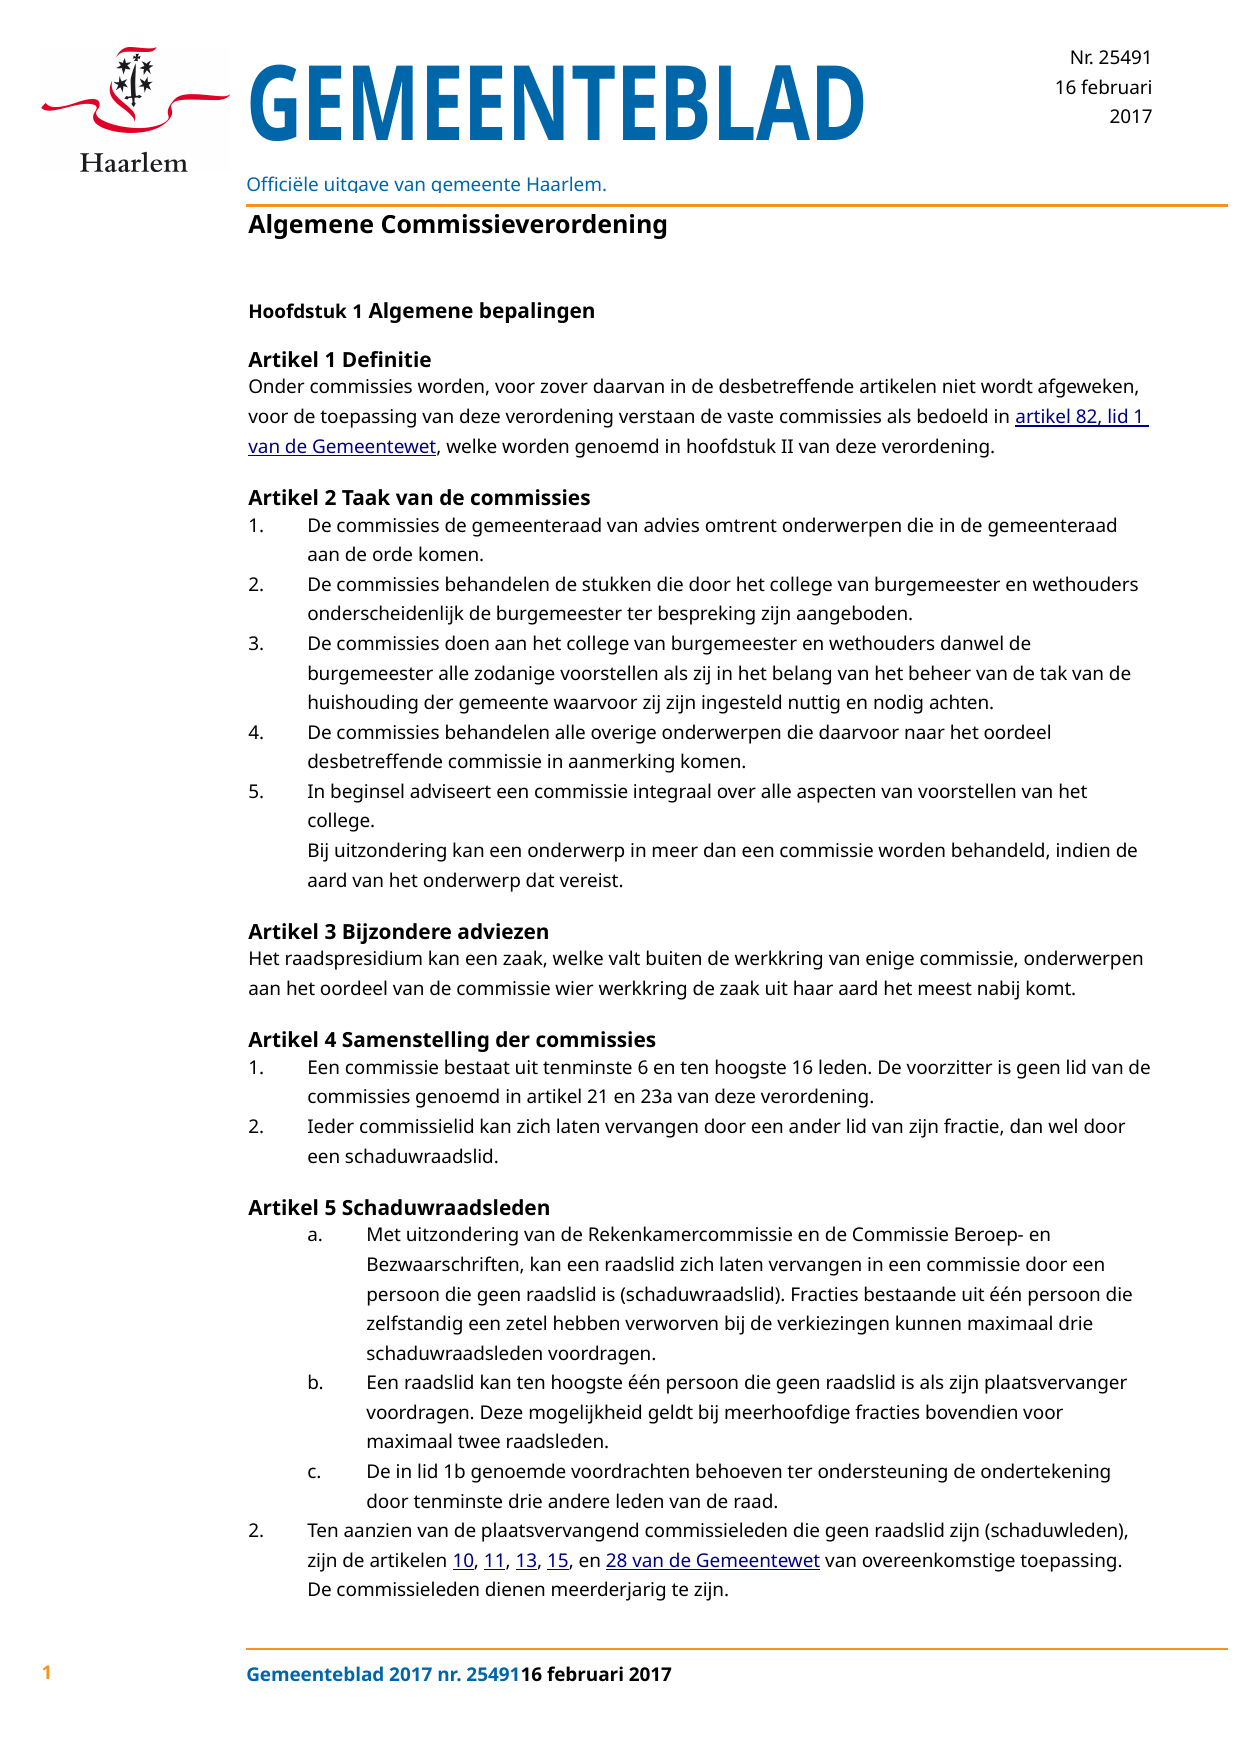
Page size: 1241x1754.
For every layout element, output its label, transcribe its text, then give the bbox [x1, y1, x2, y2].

picture [41, 47, 231, 172]
list De commissies de gemeenteraad van advies omtrent onderwerpen die in de gemeenteraad aan de orde komen. [248, 512, 1152, 567]
list Een raadslid kan ten hoogste één persoon die geen raadslid is als zijn plaatsvervanger voordragen. Deze mogelijkheid geldt bij meerhoofdige fracties bovendien voor maximaal twee raadsleden. [307, 1369, 1152, 1454]
list Met uitzondering van de Rekenkamercommissie en de Commissie Beroep- en Bezwaarschriften, kan een raadslid zich laten vervangen in een commissie door een persoon die geen raadslid is (schaduwraadslid). Fracties bestaande uit één persoon die zelfstandig een zetel hebben verworven bij de verkiezingen kunnen maximaal drie schaduwraadsleden voordragen. [307, 1222, 1152, 1366]
text Artikel 5 Schaduwraadsleden [248, 1193, 1152, 1222]
list Ieder commissielid kan zich laten vervangen door een ander lid van zijn fractie, dan wel door een schaduwraadslid. [248, 1113, 1152, 1168]
list Een commissie bestaat uit tenminste 6 en ten hoogste 16 leden. De voorzitter is geen lid van de commissies genoemd in artikel 21 en 23a van deze verordening. [248, 1054, 1152, 1109]
list Bij uitzondering kan een onderwerp in meer dan een commissie worden behandeld, indien de aard van het onderwerp dat vereist. [248, 837, 1152, 892]
list De commissies behandelen alle overige onderwerpen die daarvoor naar het oordeel desbetreffende commissie in aanmerking komen. [248, 719, 1152, 774]
list Ten aanzien van de plaatsvervangend commissieleden die geen raadslid zijn (schaduwleden), zijn de artikelen 10, 11, 13, 15, en 28 van de Gemeentewet van overeenkomstige toepassing. De commissieleden dienen meerderjarig te zijn. [248, 1517, 1152, 1602]
list De in lid 1b genoemde voordrachten behoeven ter ondersteuning de ondertekening door tenminste drie andere leden van de raad. [307, 1458, 1152, 1514]
text Onder commissies worden, voor zover daarvan in de desbetreffende artikelen niet wordt afgeweken, voor de toepassing van deze verordening verstaan de vaste commissies als bedoeld in artikel 82, lid 1 van de Gemeentewet, welke worden genoemd in hoofdstuk II van deze verordening. [248, 374, 1152, 459]
text Hoofdstuk 1 Algemene bepalingen [248, 296, 1152, 324]
list De commissies behandelen de stukken die door het college van burgemeester en wethouders onderscheidenlijk de burgemeester ter bespreking zijn aangeboden. [248, 571, 1152, 626]
text Algemene Commissieverordening [248, 207, 1152, 241]
text Het raadspresidium kan een zaak, welke valt buiten de werkkring van enige commissie, onderwerpen aan het oordeel van de commissie wier werkkring de zaak uit haar aard het meest nabij komt. [248, 946, 1152, 1001]
list De commissies doen aan het college van burgemeester en wethouders danwel de burgemeester alle zodanige voorstellen als zij in het belang van het beheer van de tak van de huishouding der gemeente waarvoor zij zijn ingesteld nuttig en nodig achten. [248, 630, 1152, 715]
text Artikel 3 Bijzondere adviezen [248, 917, 1152, 946]
text Artikel 4 Samenstelling der commissies [248, 1026, 1152, 1054]
text Artikel 2 Taak van de commissies [248, 483, 1152, 512]
list In beginsel adviseert een commissie integraal over alle aspecten van voorstellen van het college. [248, 778, 1152, 833]
text Artikel 1 Definitie [248, 345, 1152, 374]
